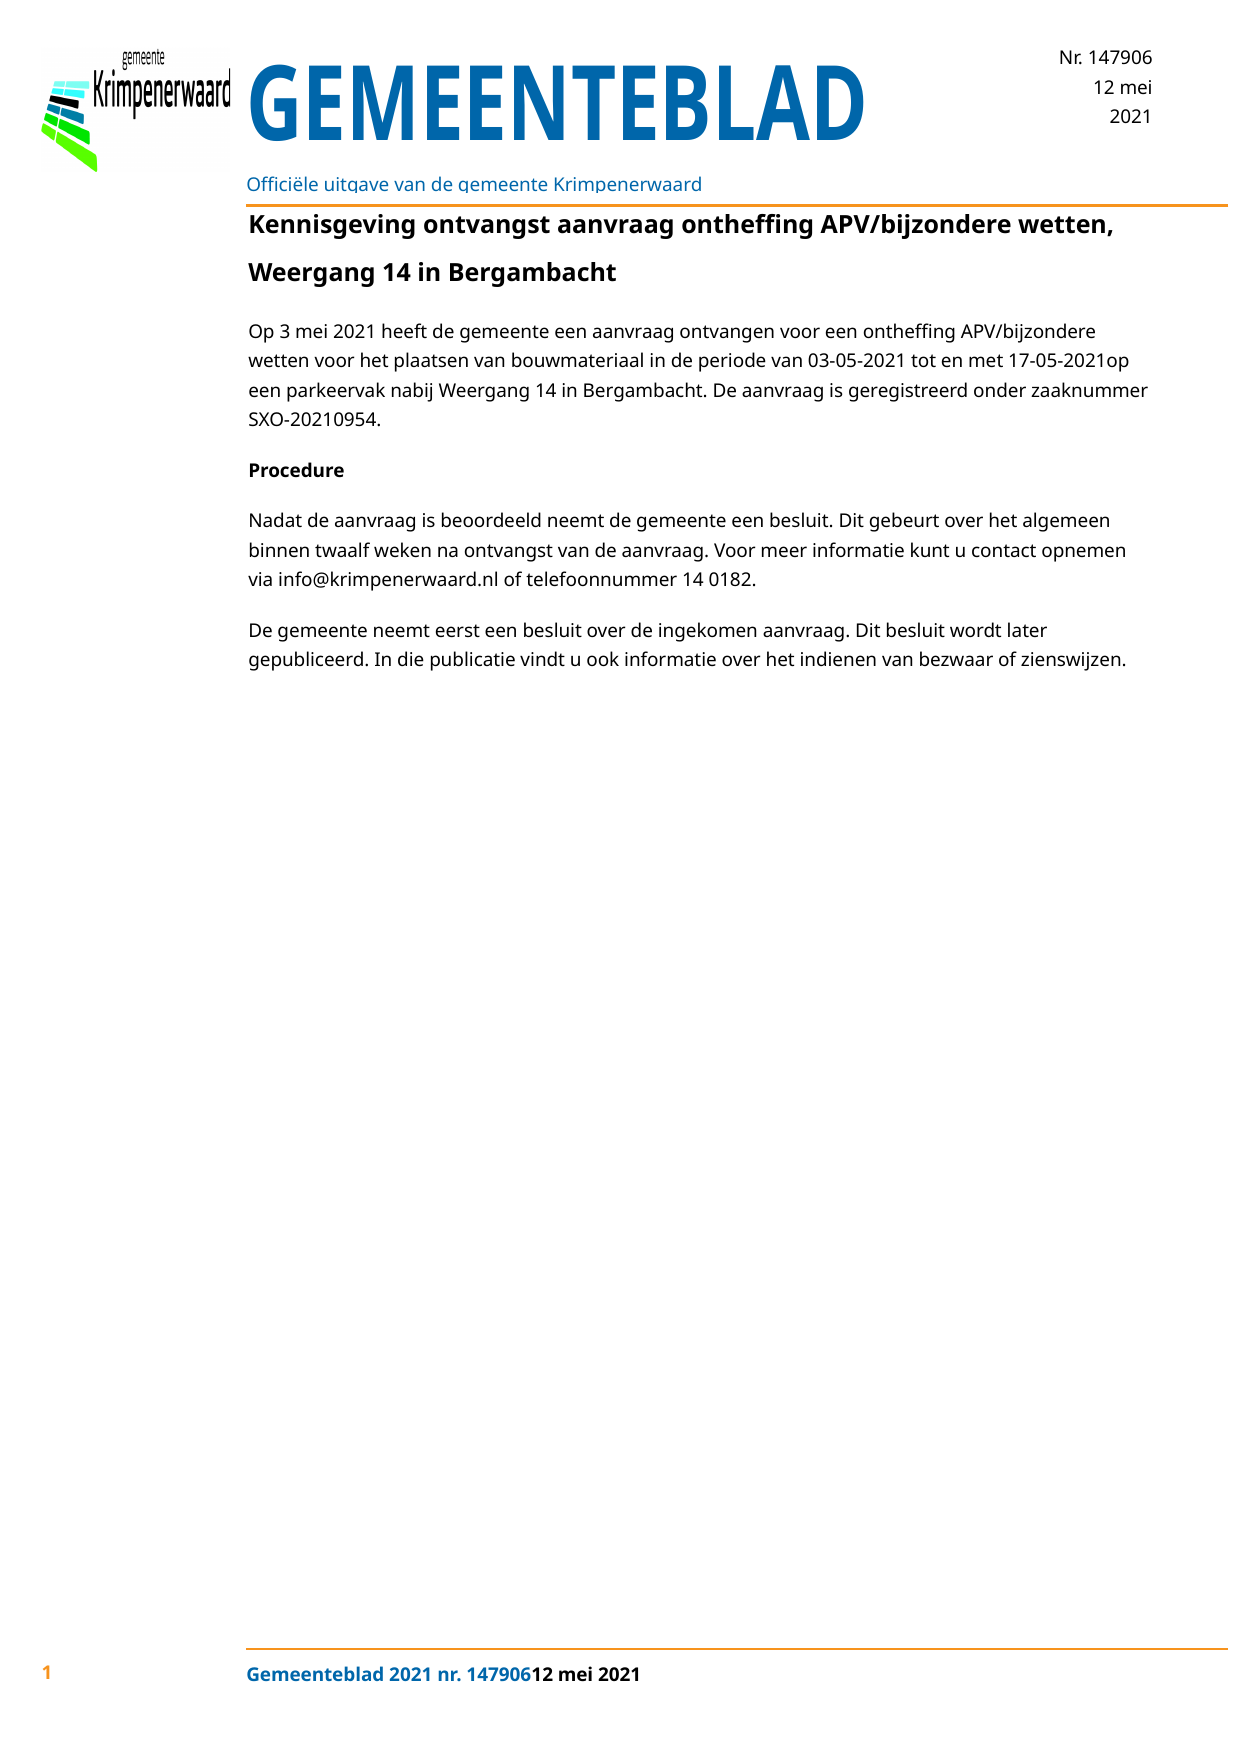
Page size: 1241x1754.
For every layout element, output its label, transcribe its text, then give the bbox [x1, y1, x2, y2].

text Procedure [248, 457, 1152, 483]
picture [41, 47, 231, 172]
text De gemeente neemt eerst een besluit over de ingekomen aanvraag. Dit besluit wordt later gepubliceerd. In die publicatie vindt u ook informatie over het indienen van bezwaar of zienswijzen. [248, 617, 1152, 672]
text Kennisgeving ontvangst aanvraag ontheffing APV/bijzondere wetten, Weergang 14 in Bergambacht [248, 207, 1152, 288]
text Op 3 mei 2021 heeft de gemeente een aanvraag ontvangen voor een ontheffing APV/bijzondere wetten voor het plaatsen van bouwmateriaal in de periode van 03-05-2021 tot en met 17-05-2021op een parkeervak nabij Weergang 14 in Bergambacht. De aanvraag is geregistreerd onder zaaknummer SXO-20210954. [248, 318, 1152, 432]
text Nadat de aanvraag is beoordeeld neemt de gemeente een besluit. Dit gebeurt over het algemeen binnen twaalf weken na ontvangst van de aanvraag. Voor meer informatie kunt u contact opnemen via info@krimpenerwaard.nl of telefoonnummer 14 0182. [248, 507, 1152, 592]
